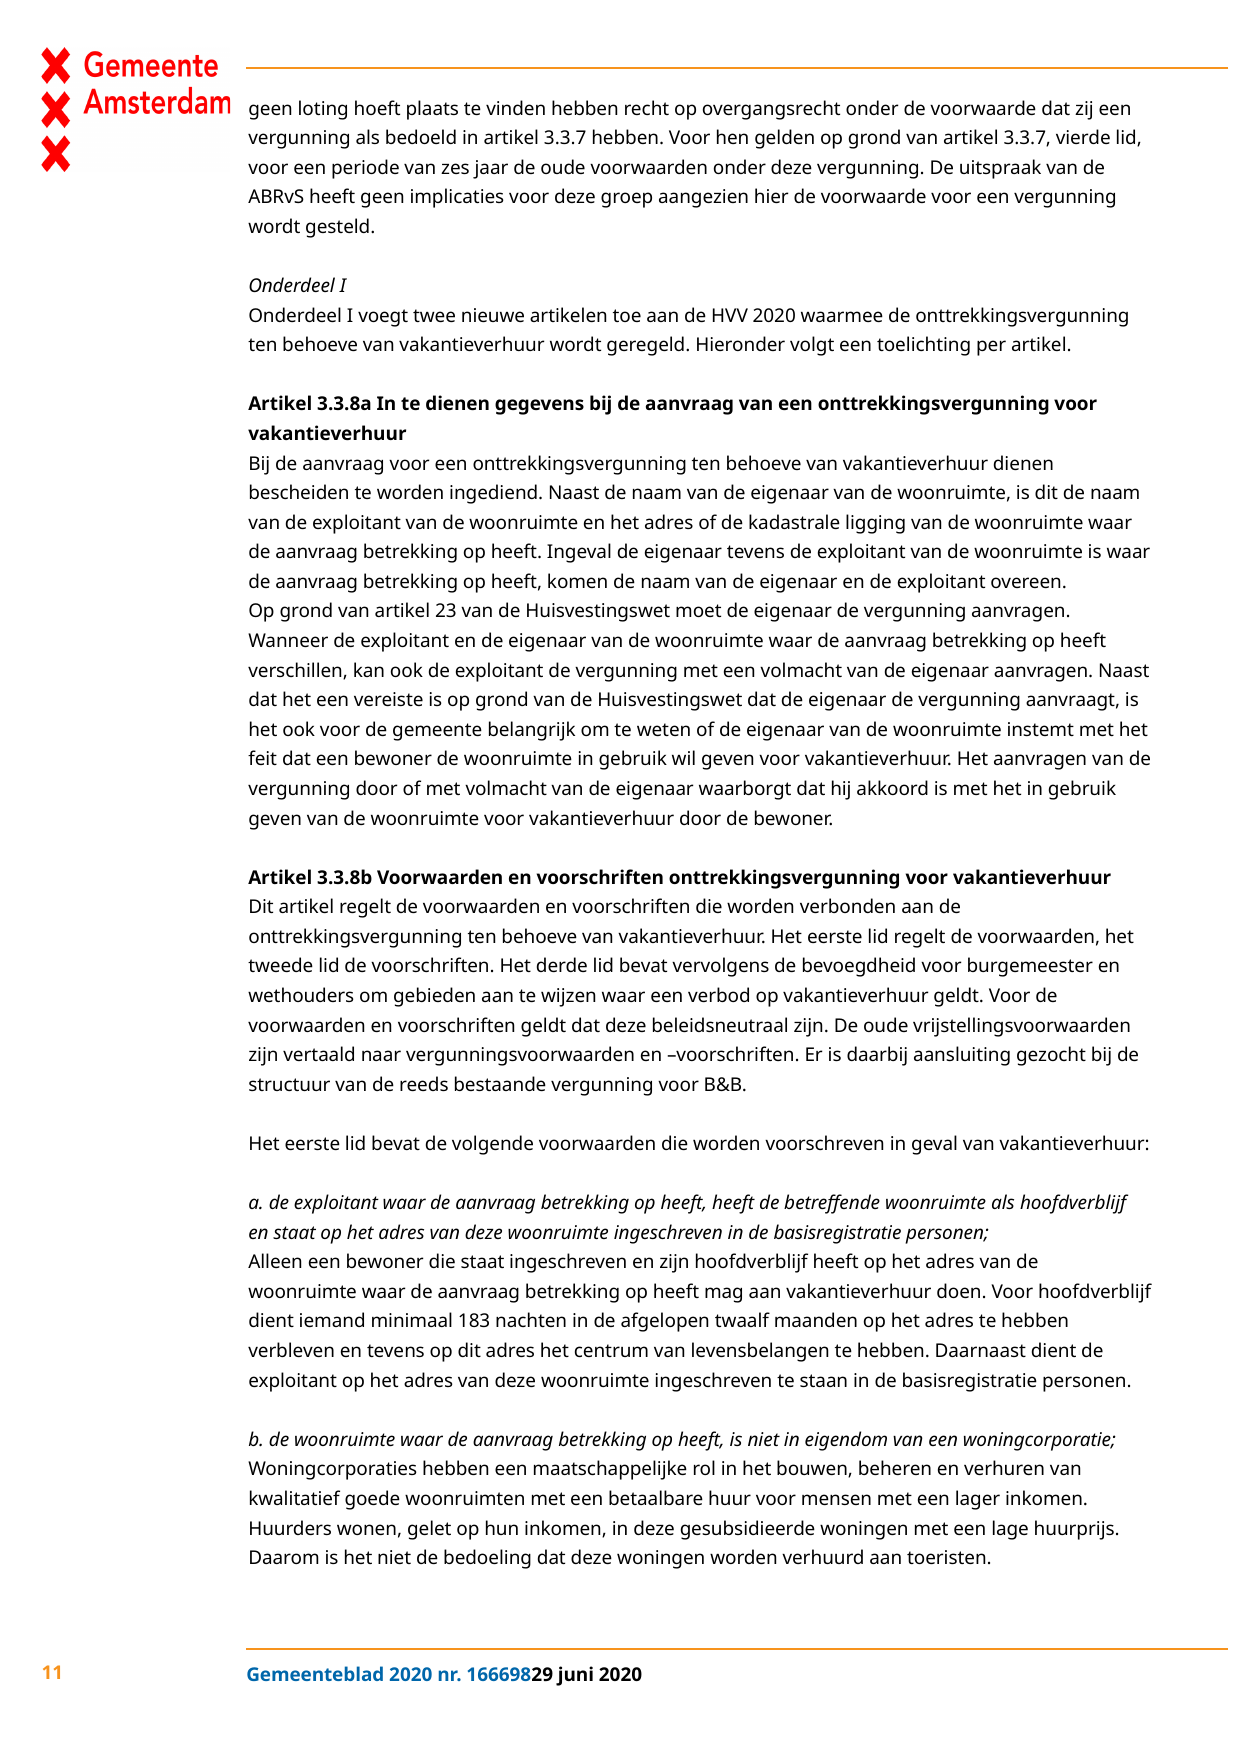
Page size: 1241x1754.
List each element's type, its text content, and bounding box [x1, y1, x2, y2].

text geen loting hoeft plaats te vinden hebben recht op overgangsrecht onder de voorwaarde dat zij een vergunning als bedoeld in artikel 3.3.7 hebben. Voor hen gelden op grond van artikel 3.3.7, vierde lid, voor een periode van zes jaar de oude voorwaarden onder deze vergunning. De uitspraak van de ABRvS heeft geen implicaties voor deze groep aangezien hier de voorwaarde voor een vergunning wordt gesteld. [248, 95, 1152, 239]
text Op grond van artikel 23 van de Huisvestingswet moet de eigenaar de vergunning aanvragen. Wanneer de exploitant en de eigenaar van de woonruimte waar de aanvraag betrekking op heeft verschillen, kan ook de exploitant de vergunning met een volmacht van de eigenaar aanvragen. Naast dat het een vereiste is op grond van de Huisvestingswet dat de eigenaar de vergunning aanvraagt, is het ook voor de gemeente belangrijk om te weten of de eigenaar van de woonruimte instemt met het feit dat een bewoner de woonruimte in gebruik wil geven voor vakantieverhuur. Het aanvragen van de vergunning door of met volmacht van de eigenaar waarborgt dat hij akkoord is met het in gebruik geven van de woonruimte voor vakantieverhuur door de bewoner. [248, 598, 1152, 831]
text Alleen een bewoner die staat ingeschreven en zijn hoofdverblijf heeft op het adres van de woonruimte waar de aanvraag betrekking op heeft mag aan vakantieverhuur doen. Voor hoofdverblijf dient iemand minimaal 183 nachten in de afgelopen twaalf maanden op het adres te hebben verbleven en tevens op dit adres het centrum van levensbelangen te hebben. Daarnaast dient de exploitant op het adres van deze woonruimte ingeschreven te staan in de basisregistratie personen. [248, 1248, 1152, 1393]
text Woningcorporaties hebben een maatschappelijke rol in het bouwen, beheren en verhuren van kwalitatief goede woonruimten met een betaalbare huur voor mensen met een lager inkomen. Huurders wonen, gelet op hun inkomen, in deze gesubsidieerde woningen met een lage huurprijs. Daarom is het niet de bedoeling dat deze woningen worden verhuurd aan toeristen. [248, 1456, 1152, 1570]
text Bij de aanvraag voor een onttrekkingsvergunning ten behoeve van vakantieverhuur dienen bescheiden te worden ingediend. Naast de naam van de eigenaar van de woonruimte, is dit de naam van de exploitant van de woonruimte en het adres of de kadastrale ligging van de woonruimte waar de aanvraag betrekking op heeft. Ingeval de eigenaar tevens de exploitant van de woonruimte is waar de aanvraag betrekking op heeft, komen de naam van de eigenaar en de exploitant overeen. [248, 450, 1152, 594]
text Dit artikel regelt de voorwaarden en voorschriften die worden verbonden aan de onttrekkingsvergunning ten behoeve van vakantieverhuur. Het eerste lid regelt de voorwaarden, het tweede lid de voorschriften. Het derde lid bevat vervolgens de bevoegdheid voor burgemeester en wethouders om gebieden aan te wijzen waar een verbod op vakantieverhuur geldt. Voor de voorwaarden en voorschriften geldt dat deze beleidsneutraal zijn. De oude vrijstellingsvoorwaarden zijn vertaald naar vergunningsvoorwaarden en –voorschriften. Er is daarbij aansluiting gezocht bij de structuur van de reeds bestaande vergunning voor B&B. [248, 893, 1152, 1097]
text Onderdeel I voegt twee nieuwe artikelen toe aan de HVV 2020 waarmee de onttrekkingsvergunning ten behoeve van vakantieverhuur wordt geregeld. Hieronder volgt een toelichting per artikel. [248, 302, 1152, 357]
text Het eerste lid bevat de volgende voorwaarden die worden voorschreven in geval van vakantieverhuur: [248, 1130, 1152, 1156]
text Artikel 3.3.8b Voorwaarden en voorschriften onttrekkingsvergunning voor vakantieverhuur [248, 864, 1152, 890]
text Artikel 3.3.8a In te dienen gegevens bij de aanvraag van een onttrekkingsvergunning voor vakantieverhuur [248, 391, 1152, 446]
picture [41, 47, 231, 172]
text a. de exploitant waar de aanvraag betrekking op heeft, heeft de betreffende woonruimte als hoofdverblijf en staat op het adres van deze woonruimte ingeschreven in de basisregistratie personen; [248, 1189, 1152, 1245]
text b. de woonruimte waar de aanvraag betrekking op heeft, is niet in eigendom van een woningcorporatie; [248, 1426, 1152, 1452]
text Onderdeel I [248, 272, 1152, 298]
